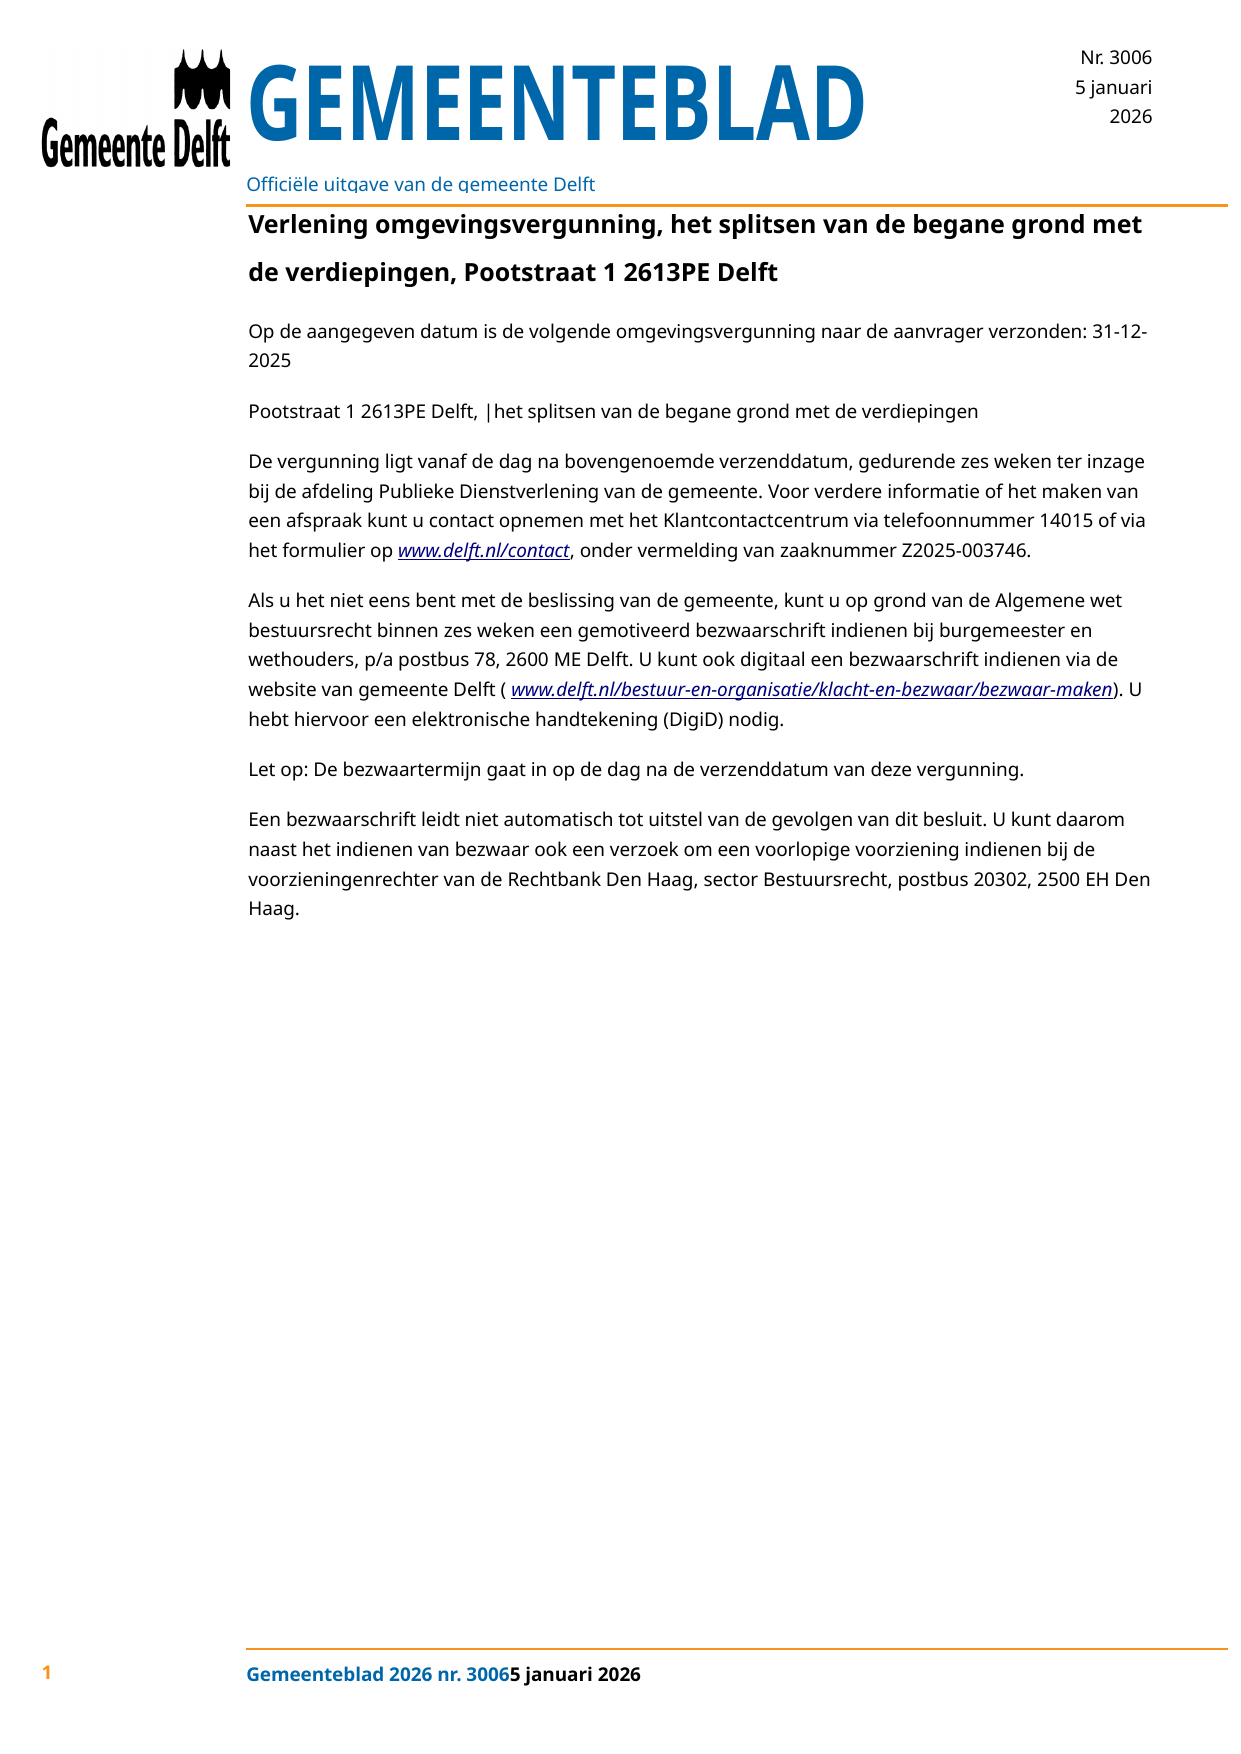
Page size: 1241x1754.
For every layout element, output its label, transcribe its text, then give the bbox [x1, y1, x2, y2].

text Een bezwaarschrift leidt niet automatisch tot uitstel van de gevolgen van dit besluit. U kunt daarom naast het indienen van bezwaar ook een verzoek om een voorlopige voorziening indienen bij de voorzieningenrechter van de Rechtbank Den Haag, sector Bestuursrecht, postbus 20302, 2500 EH Den Haag. [248, 807, 1152, 921]
text Verlening omgevingsvergunning, het splitsen van de begane grond met de verdiepingen, Pootstraat 1 2613PE Delft [248, 207, 1152, 288]
text Als u het niet eens bent met de beslissing van de gemeente, kunt u op grond van de Algemene wet bestuursrecht binnen zes weken een gemotiveerd bezwaarschrift indienen bij burgemeester en wethouders, p/a postbus 78, 2600 ME Delft. U kunt ook digitaal een bezwaarschrift indienen via de website van gemeente Delft ( www.delft.nl/bestuur-en-organisatie/klacht-en-bezwaar/bezwaar-maken). U hebt hiervoor een elektronische handtekening (DigiD) nodig. [248, 587, 1152, 732]
text Pootstraat 1 2613PE Delft, |het splitsen van de begane grond met de verdiepingen [248, 398, 1152, 424]
text Let op: De bezwaartermijn gaat in op de dag na de verzenddatum van deze vergunning. [248, 756, 1152, 782]
text Op de aangegeven datum is de volgende omgevingsvergunning naar de aanvrager verzonden: 31-12-2025 [248, 318, 1152, 373]
text De vergunning ligt vanaf de dag na bovengenoemde verzenddatum, gedurende zes weken ter inzage bij de afdeling Publieke Dienstverlening van de gemeente. Voor verdere informatie of het maken van een afspraak kunt u contact opnemen met het Klantcontactcentrum via telefoonnummer 14015 of via het formulier op www.delft.nl/contact, onder vermelding van zaaknummer Z2025-003746. [248, 448, 1152, 563]
picture [41, 47, 231, 172]
